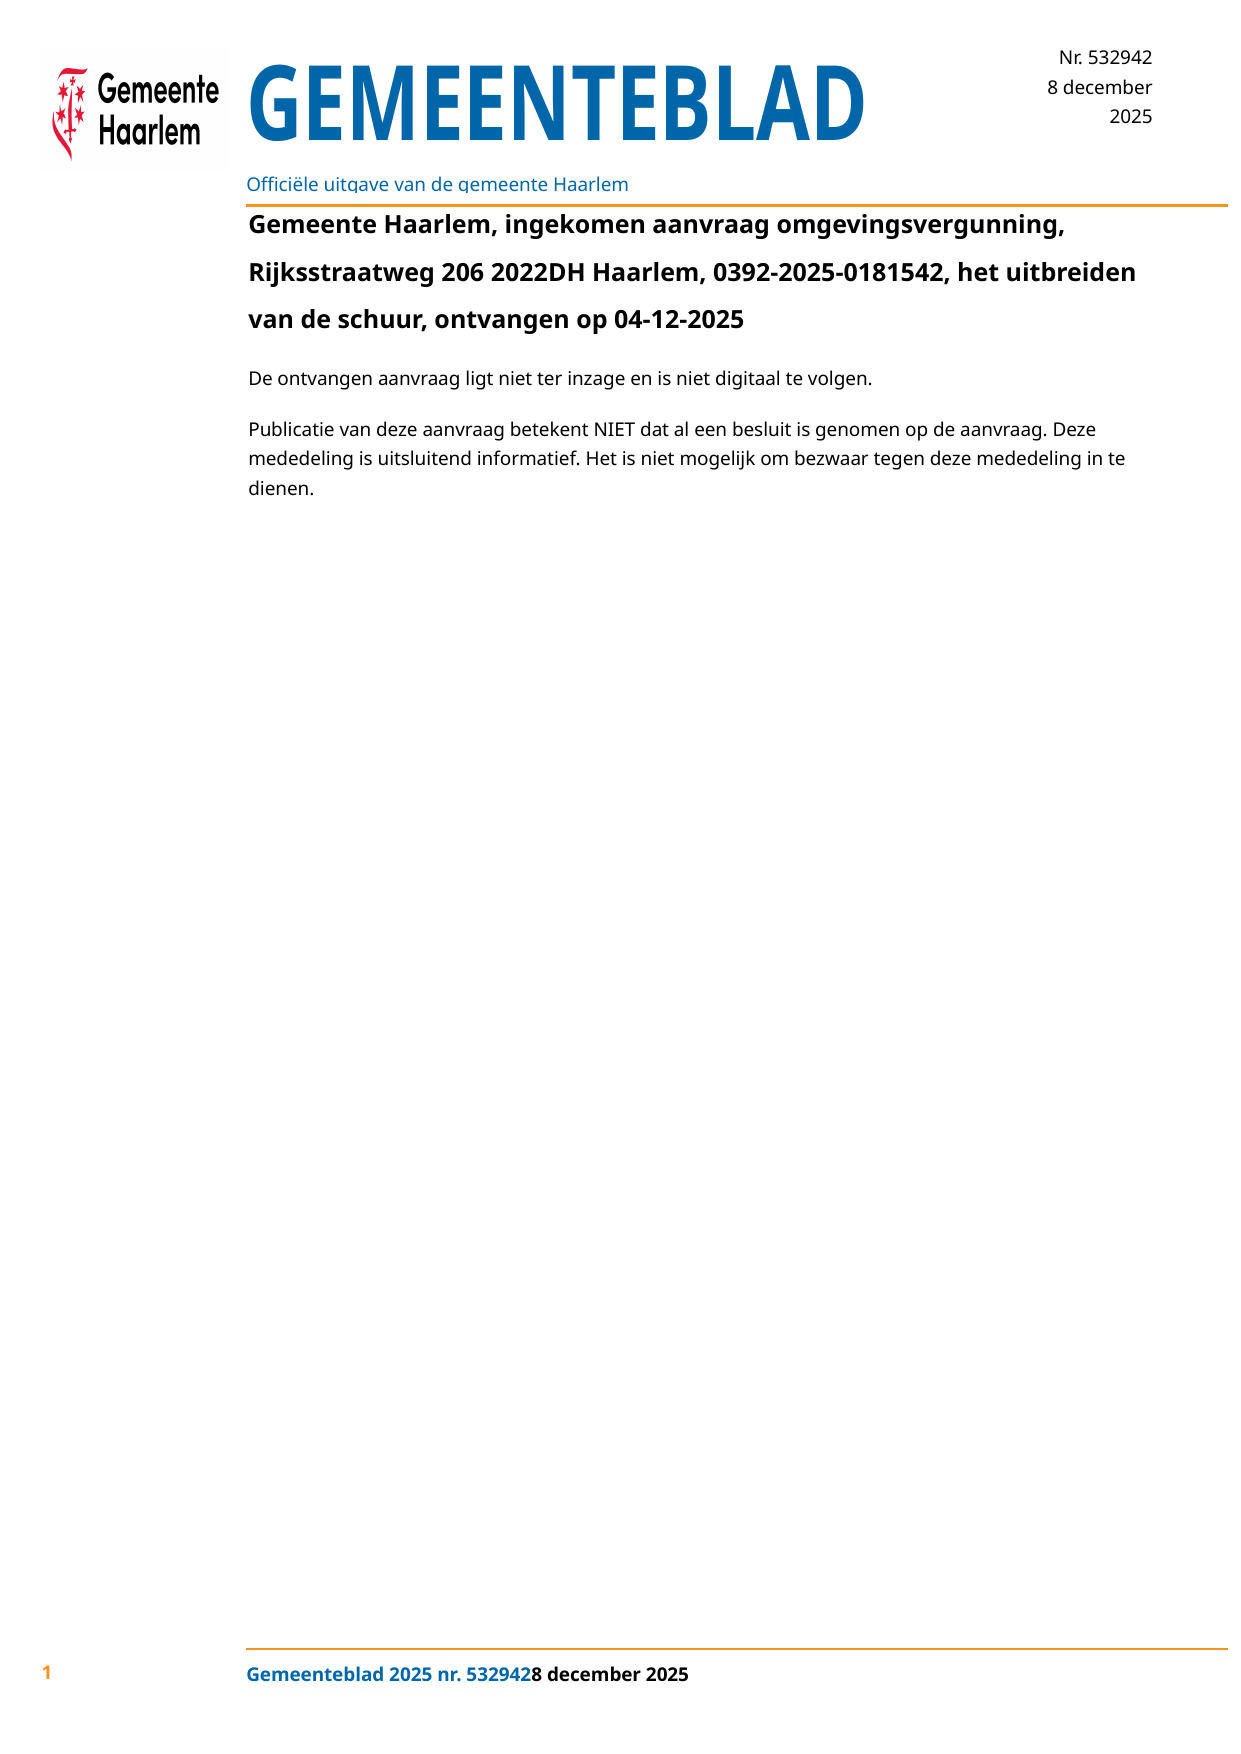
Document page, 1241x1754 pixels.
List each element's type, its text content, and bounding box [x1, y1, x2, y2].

picture [41, 47, 231, 172]
text Gemeente Haarlem, ingekomen aanvraag omgevingsvergunning, Rijksstraatweg 206 2022DH Haarlem, 0392-2025-0181542, het uitbreiden van de schuur, ontvangen op 04-12-2025 [248, 207, 1152, 336]
text De ontvangen aanvraag ligt niet ter inzage en is niet digitaal te volgen. [248, 366, 1152, 391]
text Publicatie van deze aanvraag betekent NIET dat al een besluit is genomen op de aanvraag. Deze mededeling is uitsluitend informatief. Het is niet mogelijk om bezwaar tegen deze mededeling in te dienen. [248, 416, 1152, 501]
